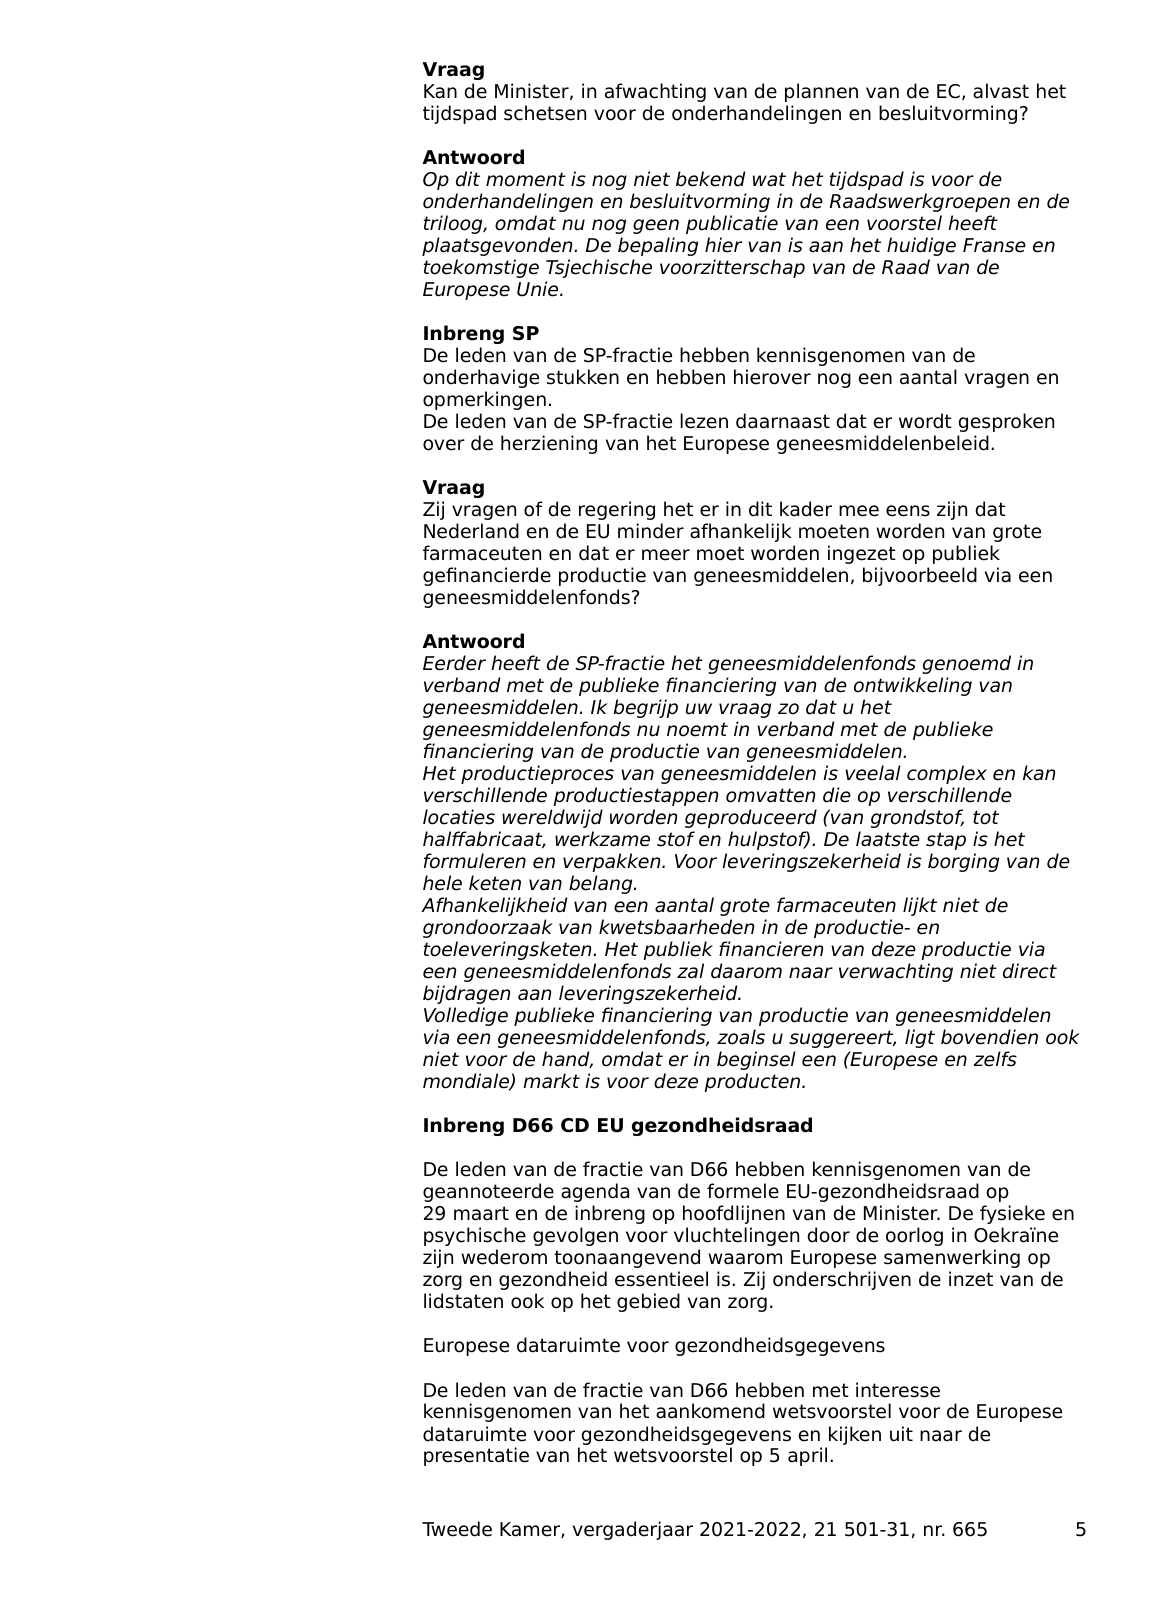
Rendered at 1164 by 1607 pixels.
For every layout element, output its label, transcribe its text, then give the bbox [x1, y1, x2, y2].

text De leden van de fractie van D66 hebben met interesse kennisgenomen van het aankomend wetsvoorstel voor de Europese dataruimte voor gezondheidsgegevens en kijken uit naar de presentatie van het wetsvoorstel op 5 april. [422, 1379, 1087, 1467]
text Antwoord [422, 147, 1087, 169]
text Vraag [422, 59, 1087, 81]
text De leden van de SP-fractie hebben kennisgenomen van de onderhavige stukken en hebben hierover nog een aantal vragen en opmerkingen. [422, 345, 1087, 411]
text Antwoord [422, 631, 1087, 653]
text Op dit moment is nog niet bekend wat het tijdspad is voor de onderhandelingen en besluitvorming in de Raadswerkgroepen en de triloog, omdat nu nog geen publicatie van een voorstel heeft plaatsgevonden. De bepaling hier van is aan het huidige Franse en toekomstige Tsjechische voorzitterschap van de Raad van de Europese Unie. [422, 169, 1087, 301]
subtitle Europese dataruimte voor gezondheidsgegevens [422, 1335, 1087, 1357]
text Inbreng SP [422, 323, 1087, 345]
text Volledige publieke financiering van productie van geneesmiddelen via een geneesmiddelenfonds, zoals u suggereert, ligt bovendien ook niet voor de hand, omdat er in beginsel een (Europese en zelfs mondiale) markt is voor deze producten. [422, 1005, 1087, 1093]
text Eerder heeft de SP-fractie het geneesmiddelenfonds genoemd in verband met de publieke financiering van de ontwikkeling van geneesmiddelen. Ik begrijp uw vraag zo dat u het geneesmiddelenfonds nu noemt in verband met de publieke financiering van de productie van geneesmiddelen. [422, 653, 1087, 763]
text De leden van de fractie van D66 hebben kennisgenomen van de geannoteerde agenda van de formele EU-gezondheidsraad op 29 maart en de inbreng op hoofdlijnen van de Minister. De fysieke en psychische gevolgen voor vluchtelingen door de oorlog in Oekraïne zijn wederom toonaangevend waarom Europese samenwerking op zorg en gezondheid essentieel is. Zij onderschrijven de inzet van de lidstaten ook op het gebied van zorg. [422, 1159, 1087, 1313]
text Het productieproces van geneesmiddelen is veelal complex en kan verschillende productiestappen omvatten die op verschillende locaties wereldwijd worden geproduceerd (van grondstof, tot halffabricaat, werkzame stof en hulpstof). De laatste stap is het formuleren en verpakken. Voor leveringszekerheid is borging van de hele keten van belang. [422, 763, 1087, 895]
text De leden van de SP-fractie lezen daarnaast dat er wordt gesproken over de herziening van het Europese geneesmiddelenbeleid. [422, 411, 1087, 455]
text Vraag [422, 477, 1087, 499]
text Kan de Minister, in afwachting van de plannen van de EC, alvast het tijdspad schetsen voor de onderhandelingen en besluitvorming? [422, 81, 1087, 125]
subtitle Inbreng D66 CD EU gezondheidsraad [422, 1115, 1087, 1137]
text Zij vragen of de regering het er in dit kader mee eens zijn dat Nederland en de EU minder afhankelijk moeten worden van grote farmaceuten en dat er meer moet worden ingezet op publiek gefinancierde productie van geneesmiddelen, bijvoorbeeld via een geneesmiddelenfonds? [422, 499, 1087, 609]
text Afhankelijkheid van een aantal grote farmaceuten lijkt niet de grondoorzaak van kwetsbaarheden in de productie- en toeleveringsketen. Het publiek financieren van deze productie via een geneesmiddelenfonds zal daarom naar verwachting niet direct bijdragen aan leveringszekerheid. [422, 895, 1087, 1005]
